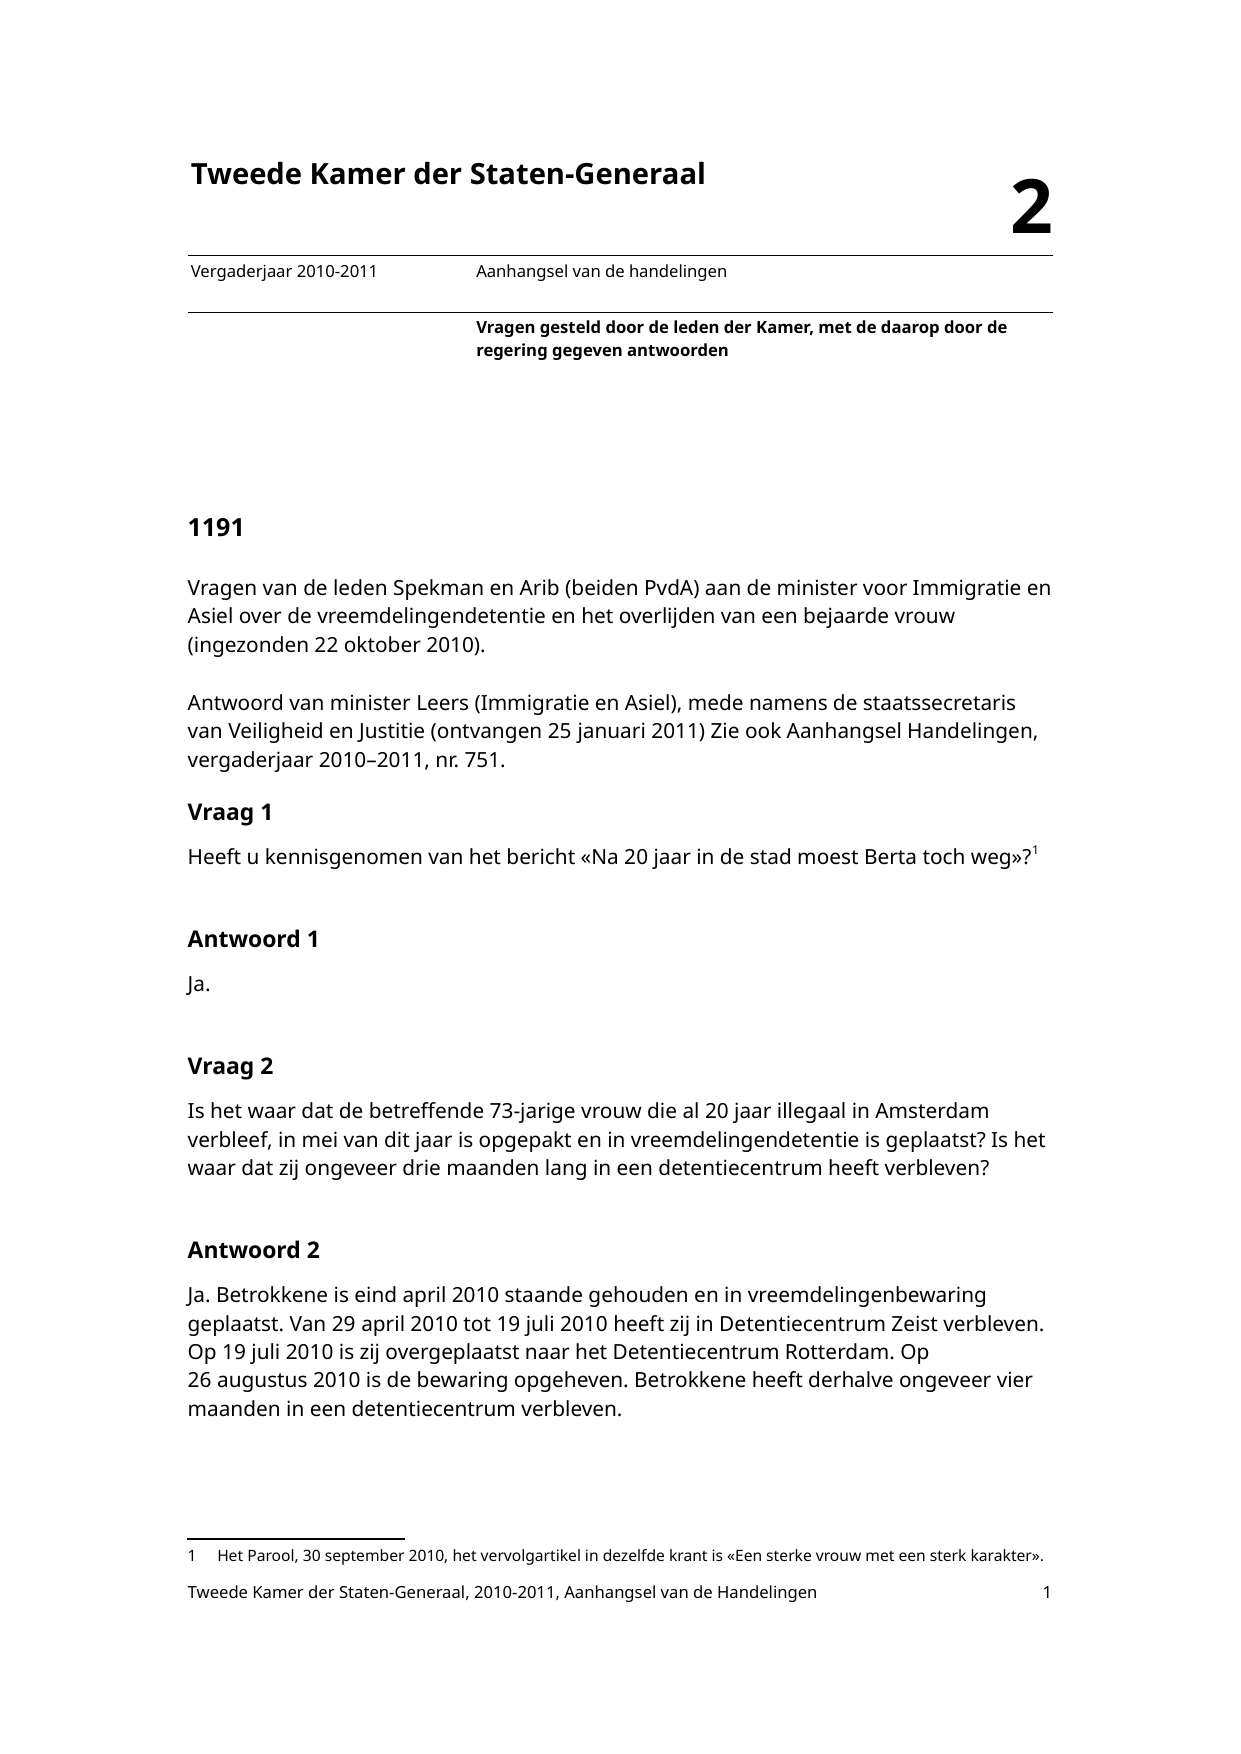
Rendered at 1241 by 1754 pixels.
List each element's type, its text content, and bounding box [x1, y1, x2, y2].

text Vragen van de leden Spekman en Arib (beiden PvdA) aan de minister voor Immigratie en Asiel over de vreemdelingendetentie en het overlijden van een bejaarde vrouw (ingezonden 22 oktober 2010). [187, 573, 1053, 658]
subtitle Vraag 1 [187, 796, 1053, 827]
table_cell Vragen gesteld door de leden der Kamer, met de daarop door de regering gegeven antwoorden [473, 313, 1053, 361]
table_header 2 [880, 150, 1053, 255]
text Ja. Betrokkene is eind april 2010 staande gehouden en in vreemdelingenbewaring geplaatst. Van 29 april 2010 tot 19 juli 2010 heeft zij in Detentiecentrum Zeist verbleven. Op 19 juli 2010 is zij overgeplaatst naar het Detentiecentrum Rotterdam. Op 26 augustus 2010 is de bewaring opgeheven. Betrokkene heeft derhalve ongeveer vier maanden in een detentiecentrum verbleven. [187, 1280, 1053, 1422]
text Antwoord van minister Leers (Immigratie en Asiel), mede namens de staatssecretaris van Veiligheid en Justitie (ontvangen 25 januari 2011) Zie ook Aanhangsel Handelingen, vergaderjaar 2010–2011, nr. 751. [187, 688, 1053, 773]
table_cell Vergaderjaar 2010-2011 [188, 256, 473, 312]
text Heeft u kennisgenomen van het bericht «Na 20 jaar in de stad moest Berta toch weg»? [187, 842, 1053, 870]
table_cell [188, 313, 473, 361]
text Ja. [187, 969, 1053, 997]
subtitle Vraag 2 [187, 1050, 1053, 1081]
table_header Tweede Kamer der Staten-Generaal [188, 150, 879, 255]
table_cell Aanhangsel van de handelingen [473, 256, 1053, 312]
subtitle Antwoord 1 [187, 923, 1053, 954]
text 1191 [187, 509, 1053, 543]
text Het Parool, 30 september 2010, het vervolgartikel in dezelfde krant is «Een sterke vrouw met een sterk karakter». [187, 1509, 1053, 1566]
text Is het waar dat de betreffende 73-jarige vrouw die al 20 jaar illegaal in Amsterdam verbleef, in mei van dit jaar is opgepakt en in vreemdelingendetentie is geplaatst? Is het waar dat zij ongeveer drie maanden lang in een detentiecentrum heeft verbleven? [187, 1096, 1053, 1182]
subtitle Antwoord 2 [187, 1234, 1053, 1265]
